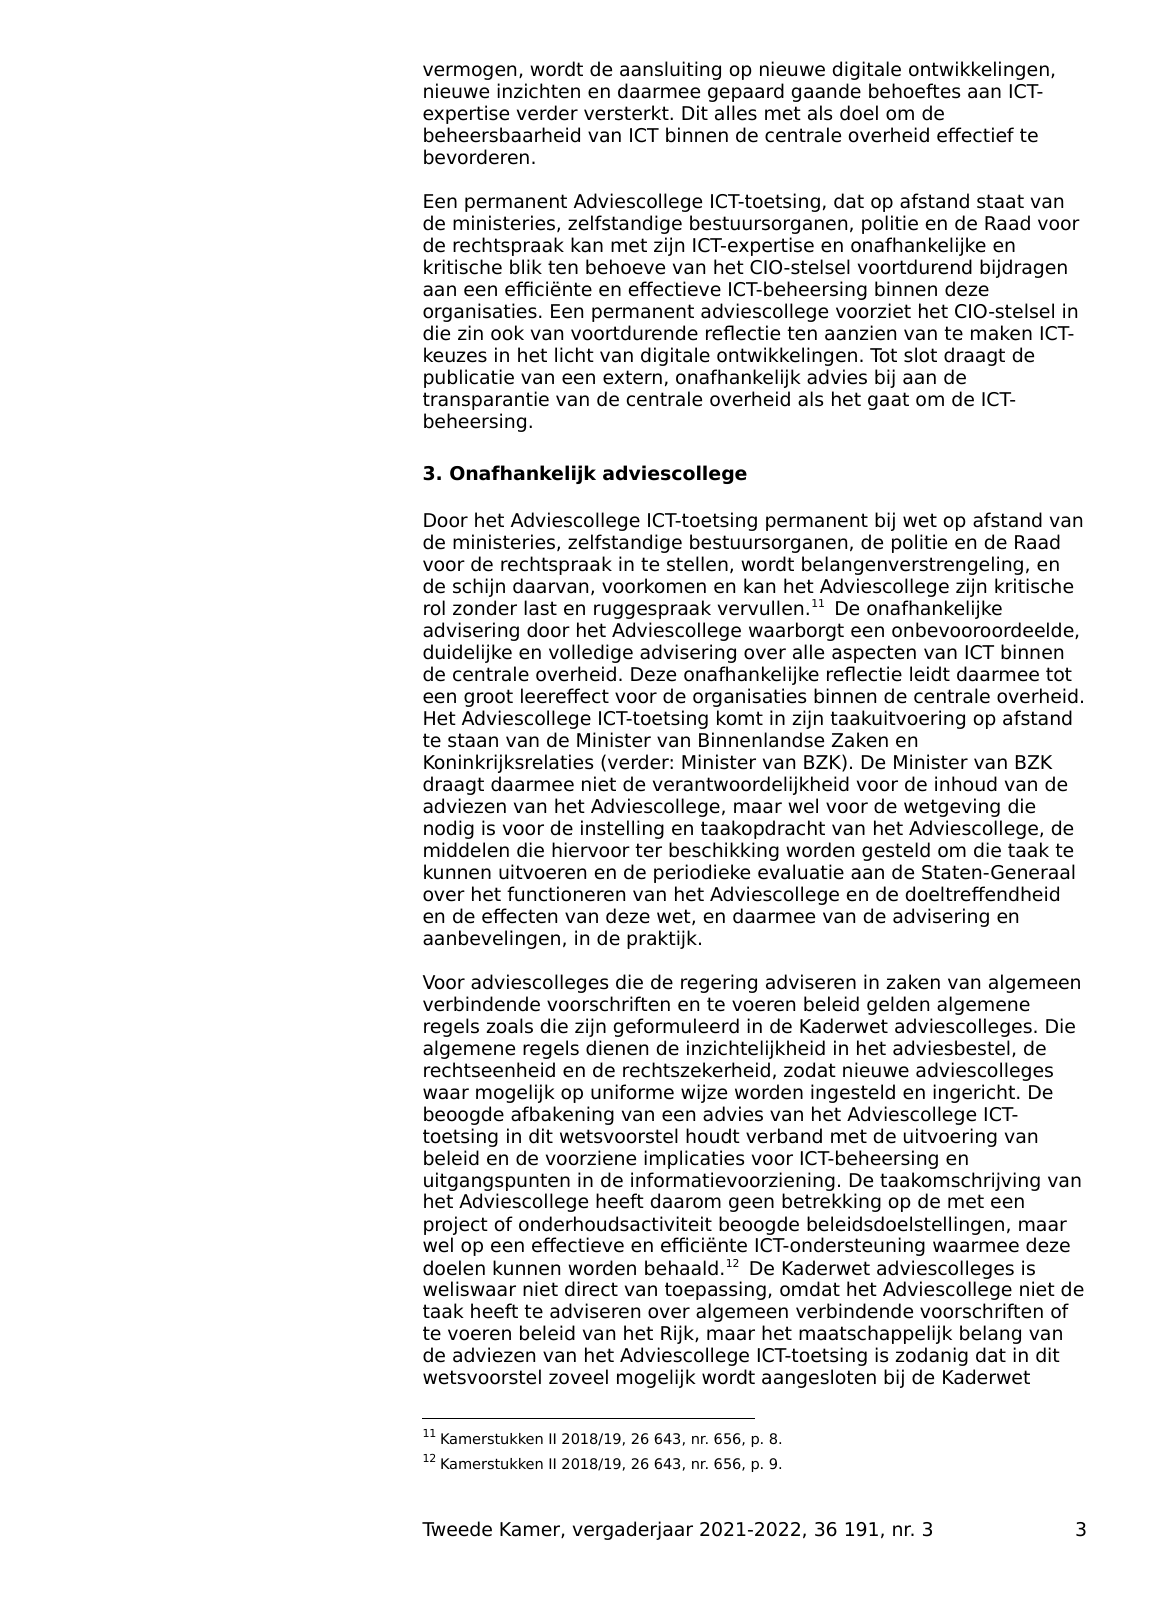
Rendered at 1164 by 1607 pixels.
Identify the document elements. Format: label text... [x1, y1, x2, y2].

text Kamerstukken II 2018/19, 26 643, nr. 656, p. 9. [422, 1452, 1087, 1474]
text Een permanent Adviescollege ICT-toetsing, dat op afstand staat van de ministeries, zelfstandige bestuursorganen, politie en de Raad voor de rechtspraak kan met zijn ICT-expertise en onafhankelijke en kritische blik ten behoeve van het CIO-stelsel voortdurend bijdragen aan een efficiënte en effectieve ICT-beheersing binnen deze organisaties. Een permanent adviescollege voorziet het CIO-stelsel in die zin ook van voortdurende reflectie ten aanzien van te maken ICT-keuzes in het licht van digitale ontwikkelingen. Tot slot draagt de publicatie van een extern, onafhankelijk advies bij aan de transparantie van de centrale overheid als het gaat om de ICT-beheersing. [422, 191, 1087, 433]
text vermogen, wordt de aansluiting op nieuwe digitale ontwikkelingen, nieuwe inzichten en daarmee gepaard gaande behoeftes aan ICT-expertise verder versterkt. Dit alles met als doel om de beheersbaarheid van ICT binnen de centrale overheid effectief te bevorderen. [422, 59, 1087, 169]
text Door het Adviescollege ICT-toetsing permanent bij wet op afstand van de ministeries, zelfstandige bestuursorganen, de politie en de Raad voor de rechtspraak in te stellen, wordt belangenverstrengeling, en de schijn daarvan, voorkomen en kan het Adviescollege zijn kritische rol zonder last en ruggespraak vervullen. De onafhankelijke advisering door het Adviescollege waarborgt een onbevooroordeelde, duidelijke en volledige advisering over alle aspecten van ICT binnen de centrale overheid. Deze onafhankelijke reflectie leidt daarmee tot een groot leereffect voor de organisaties binnen de centrale overheid. Het Adviescollege ICT-toetsing komt in zijn taakuitvoering op afstand te staan van de Minister van Binnenlandse Zaken en Koninkrijksrelaties (verder: Minister van BZK). De Minister van BZK draagt daarmee niet de verantwoordelijkheid voor de inhoud van de adviezen van het Adviescollege, maar wel voor de wetgeving die nodig is voor de instelling en taakopdracht van het Adviescollege, de middelen die hiervoor ter beschikking worden gesteld om die taak te kunnen uitvoeren en de periodieke evaluatie aan de Staten-Generaal over het functioneren van het Adviescollege en de doeltreffendheid en de effecten van deze wet, en daarmee van de advisering en aanbevelingen, in de praktijk. [422, 510, 1087, 949]
text Kamerstukken II 2018/19, 26 643, nr. 656, p. 8. [422, 1427, 1087, 1449]
subtitle 3. Onafhankelijk adviescollege [422, 463, 1087, 485]
text Voor adviescolleges die de regering adviseren in zaken van algemeen verbindende voorschriften en te voeren beleid gelden algemene regels zoals die zijn geformuleerd in de Kaderwet adviescolleges. Die algemene regels dienen de inzichtelijkheid in het adviesbestel, de rechtseenheid en de rechtszekerheid, zodat nieuwe adviescolleges waar mogelijk op uniforme wijze worden ingesteld en ingericht. De beoogde afbakening van een advies van het Adviescollege ICT-toetsing in dit wetsvoorstel houdt verband met de uitvoering van beleid en de voorziene implicaties voor ICT-beheersing en uitgangspunten in de informatievoorziening. De taakomschrijving van het Adviescollege heeft daarom geen betrekking op de met een project of onderhoudsactiviteit beoogde beleidsdoelstellingen, maar wel op een effectieve en efficiënte ICT-ondersteuning waarmee deze doelen kunnen worden behaald. De Kaderwet adviescolleges is weliswaar niet direct van toepassing, omdat het Adviescollege niet de taak heeft te adviseren over algemeen verbindende voorschriften of te voeren beleid van het Rijk, maar het maatschappelijk belang van de adviezen van het Adviescollege ICT-toetsing is zodanig dat in dit wetsvoorstel zoveel mogelijk wordt aangesloten bij de Kaderwet [422, 972, 1087, 1389]
